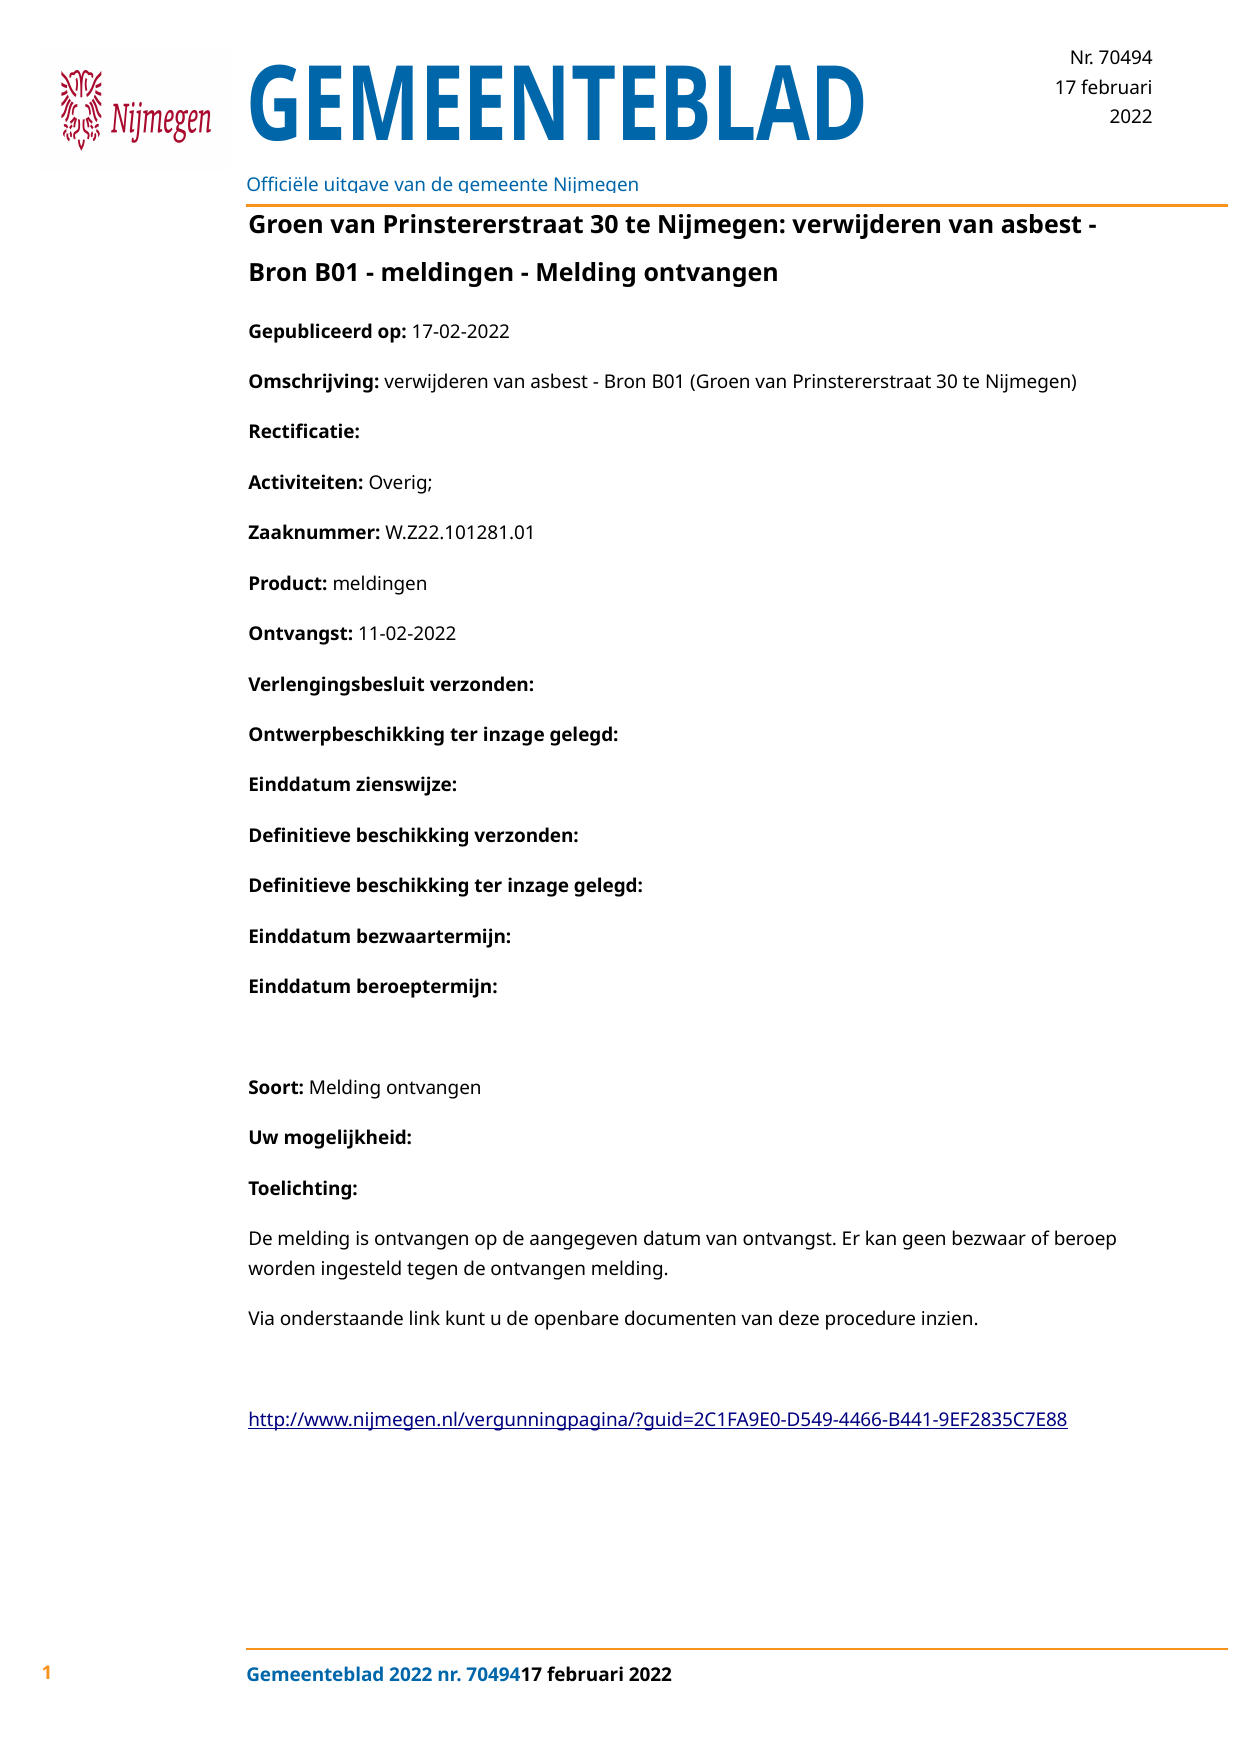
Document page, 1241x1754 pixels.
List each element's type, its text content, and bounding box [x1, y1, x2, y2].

text Definitieve beschikking verzonden: [248, 822, 1152, 848]
text De melding is ontvangen op de aangegeven datum van ontvangst. Er kan geen bezwaar of beroep worden ingesteld tegen de ontvangen melding. [248, 1225, 1152, 1281]
text Activiteiten: Overig; [248, 469, 1152, 495]
text Product: meldingen [248, 570, 1152, 596]
text Uw mogelijkheid: [248, 1124, 1152, 1150]
text Einddatum bezwaartermijn: [248, 923, 1152, 949]
text Verlengingsbesluit verzonden: [248, 671, 1152, 697]
text Omschrijving: verwijderen van asbest - Bron B01 (Groen van Prinstererstraat 30 te Nijmegen) [248, 368, 1152, 394]
text Definitieve beschikking ter inzage gelegd: [248, 872, 1152, 898]
text Gepubliceerd op: 17-02-2022 [248, 318, 1152, 344]
text Ontvangst: 11-02-2022 [248, 620, 1152, 646]
text Groen van Prinstererstraat 30 te Nijmegen: verwijderen van asbest - Bron B01 - meldingen - Melding ontvangen [248, 207, 1152, 288]
picture [41, 47, 231, 172]
text Einddatum beroeptermijn: [248, 973, 1152, 999]
text Zaaknummer: W.Z22.101281.01 [248, 519, 1152, 545]
text Ontwerpbeschikking ter inzage gelegd: [248, 721, 1152, 747]
text Soort: Melding ontvangen [248, 1074, 1152, 1100]
text Toelichting: [248, 1175, 1152, 1201]
text Rectificatie: [248, 419, 1152, 444]
text http://www.nijmegen.nl/vergunningpagina/?guid=2C1FA9E0-D549-4466-B441-9EF2835C7E88 [248, 1406, 1152, 1432]
text Via onderstaande link kunt u de openbare documenten van deze procedure inzien. [248, 1305, 1152, 1331]
text Einddatum zienswijze: [248, 772, 1152, 797]
